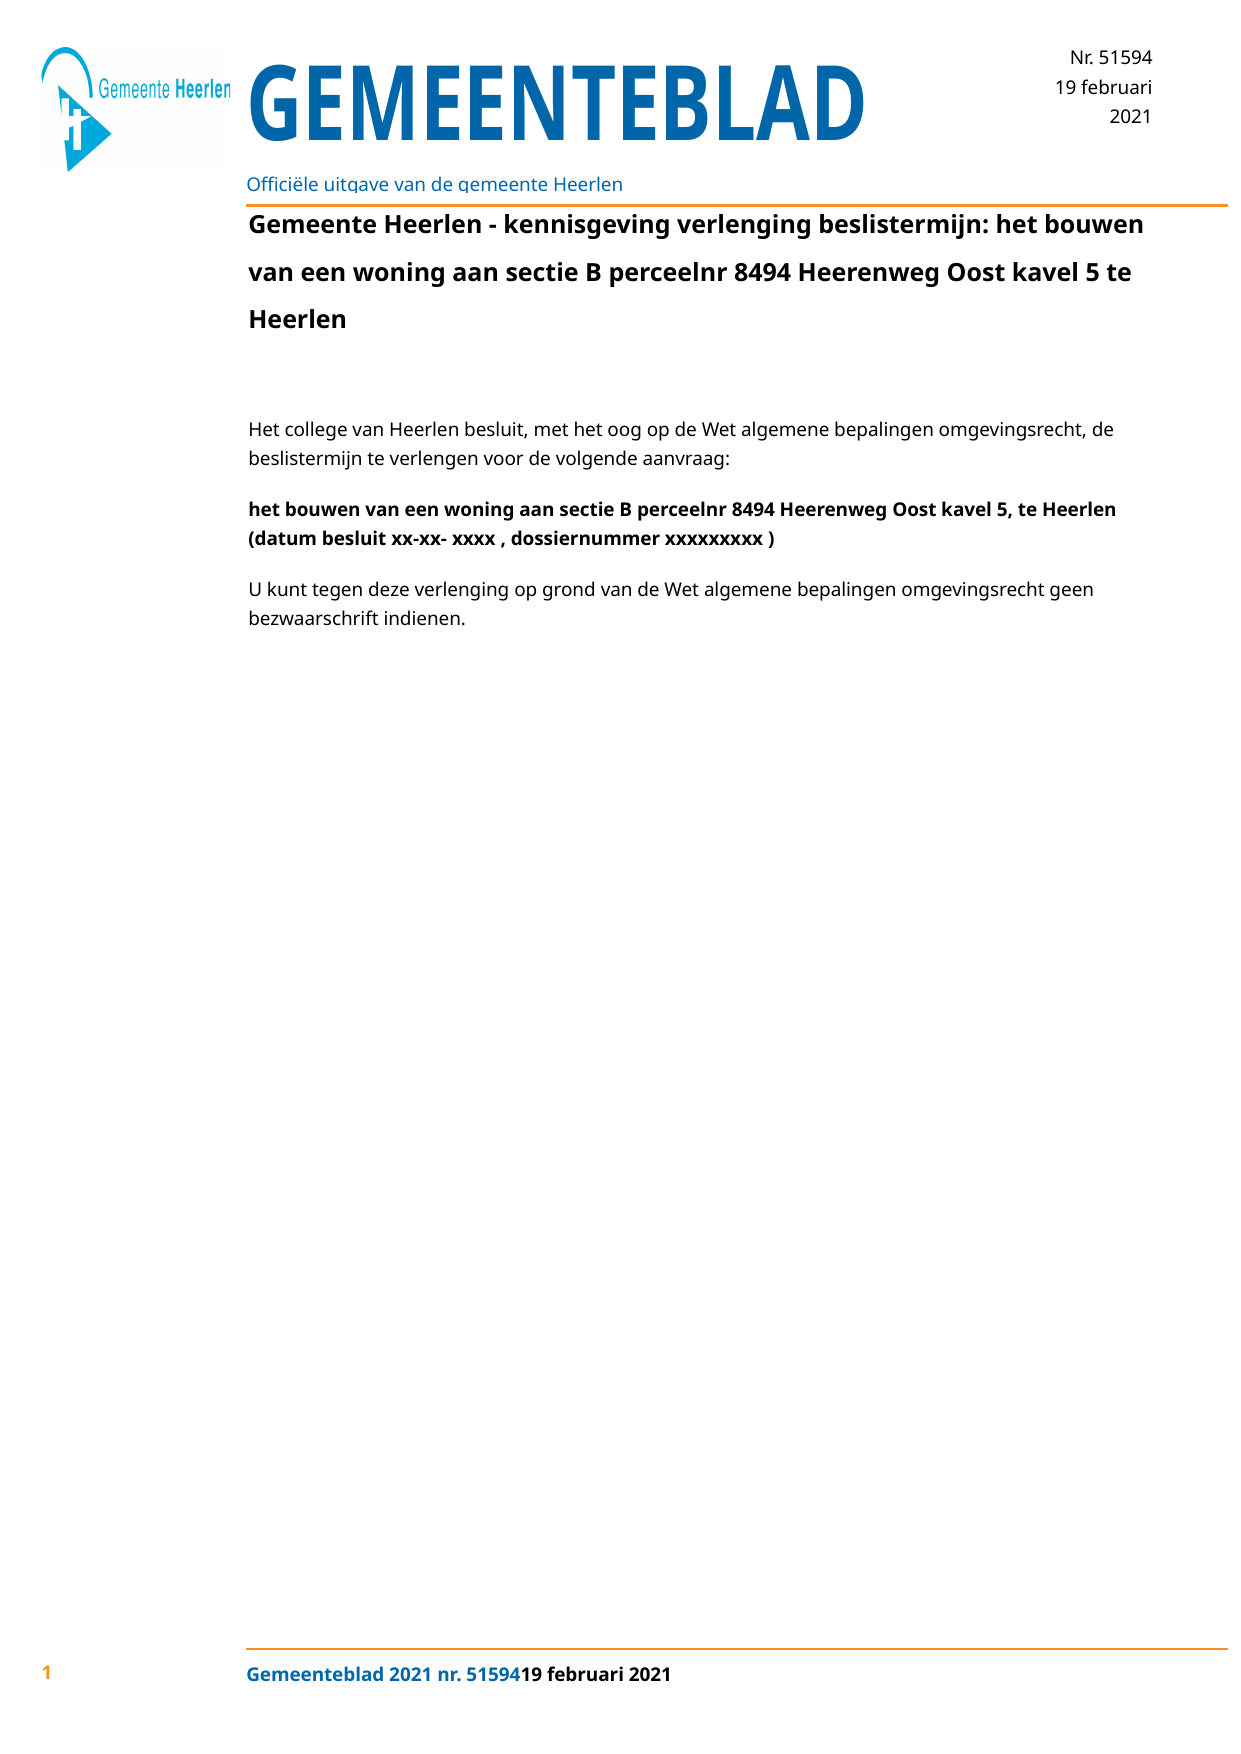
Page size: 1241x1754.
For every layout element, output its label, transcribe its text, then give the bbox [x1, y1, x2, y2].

picture [41, 47, 59, 70]
text Gemeente Heerlen - kennisgeving verlenging beslistermijn: het bouwen van een woning aan sectie B perceelnr 8494 Heerenweg Oost kavel 5 te Heerlen [248, 207, 1152, 336]
text U kunt tegen deze verlenging op grond van de Wet algemene bepalingen omgevingsrecht geen bezwaarschrift indienen. [248, 576, 1152, 631]
picture [41, 47, 231, 172]
text Het college van Heerlen besluit, met het oog op de Wet algemene bepalingen omgevingsrecht, de beslistermijn te verlengen voor de volgende aanvraag: [248, 416, 1152, 471]
text het bouwen van een woning aan sectie B perceelnr 8494 Heerenweg Oost kavel 5, te Heerlen (datum besluit xx-xx- xxxx , dossiernummer xxxxxxxxx ) [248, 496, 1152, 551]
